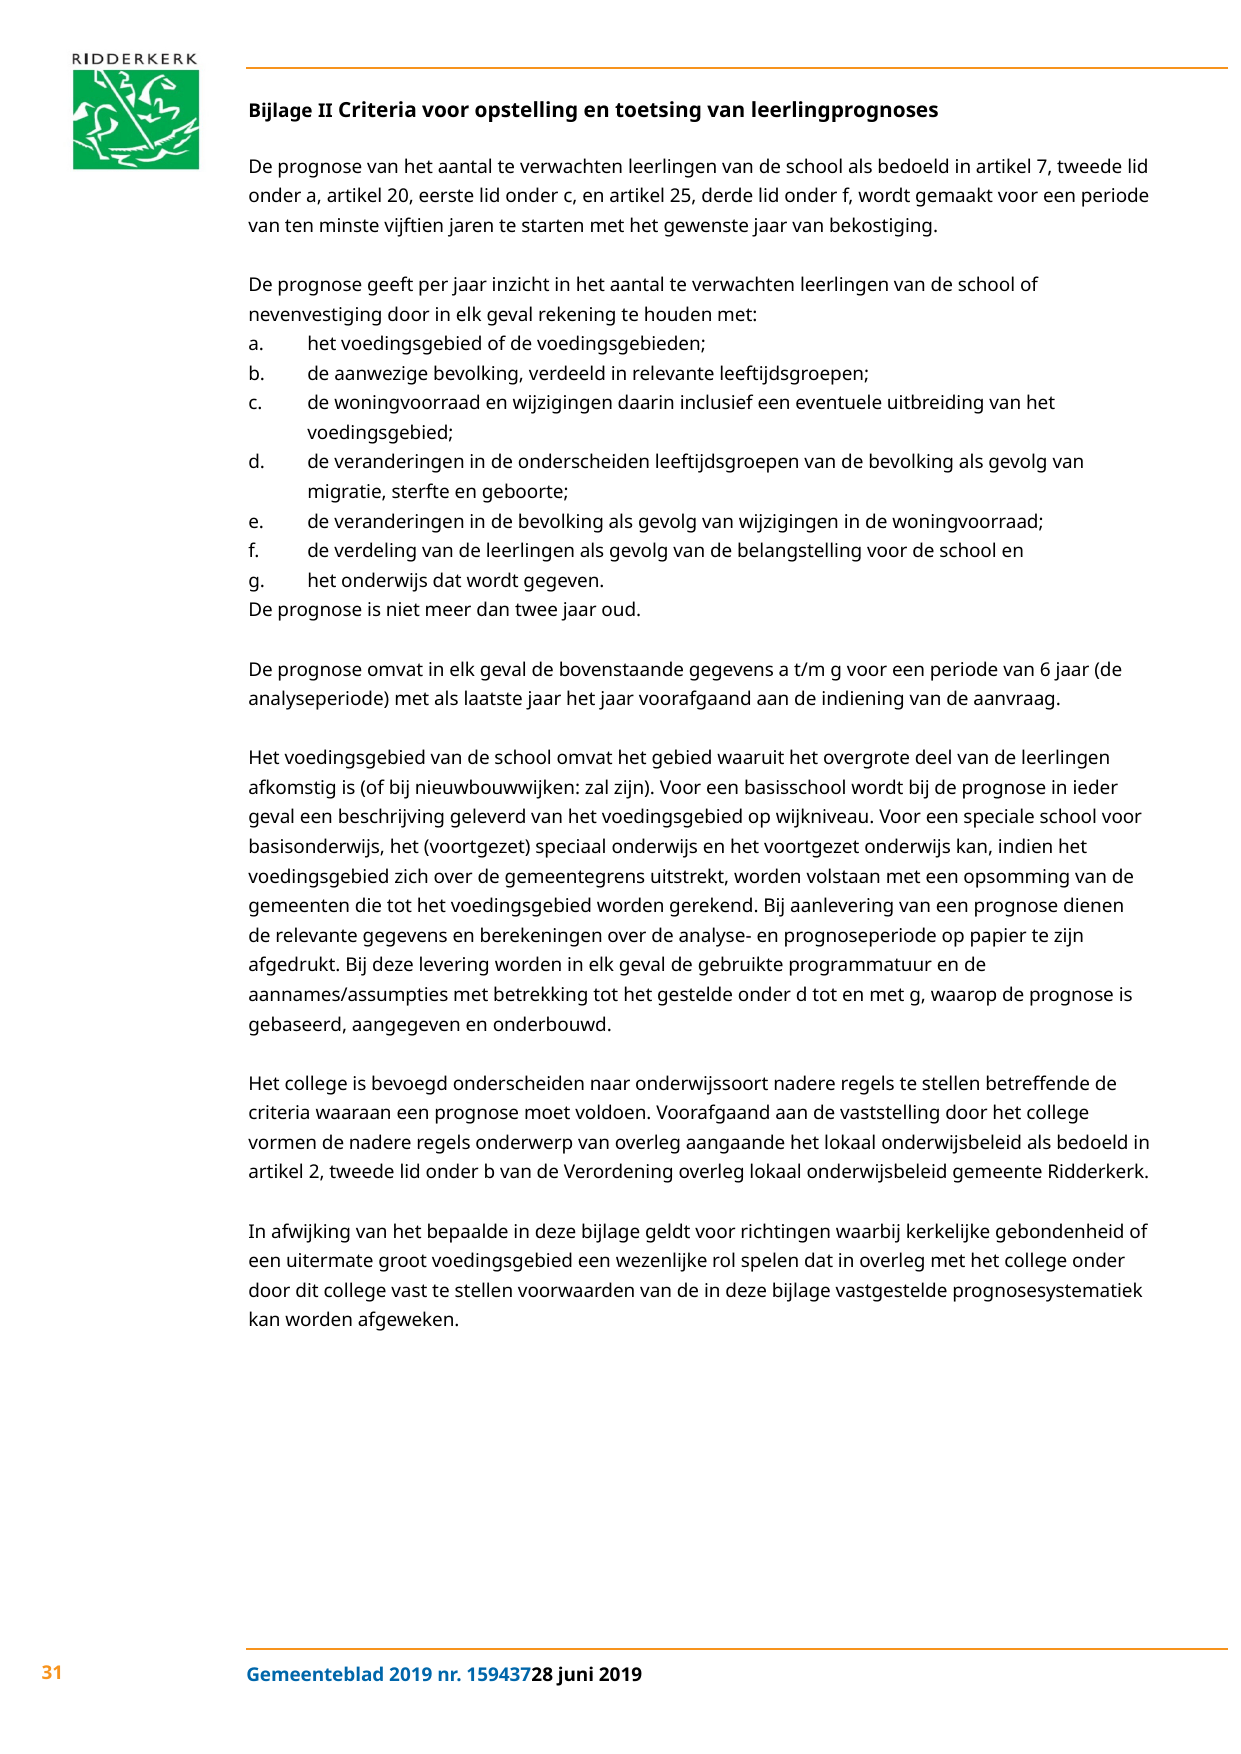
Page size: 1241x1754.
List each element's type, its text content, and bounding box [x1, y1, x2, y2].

list de veranderingen in de bevolking als gevolg van wijzigingen in de woningvoorraad; [248, 508, 1152, 534]
text Bijlage II Criteria voor opstelling en toetsing van leerlingprognoses [248, 95, 1152, 123]
text De prognose van het aantal te verwachten leerlingen van de school als bedoeld in artikel 7, tweede lid onder a, artikel 20, eerste lid onder c, en artikel 25, derde lid onder f, wordt gemaakt voor een periode van ten minste vijftien jaren te starten met het gewenste jaar van bekostiging. [248, 153, 1152, 238]
picture [41, 47, 231, 172]
text Het voedingsgebied van de school omvat het gebied waaruit het overgrote deel van de leerlingen afkomstig is (of bij nieuwbouwwijken: zal zijn). Voor een basisschool wordt bij de prognose in ieder geval een beschrijving geleverd van het voedingsgebied op wijkniveau. Voor een speciale school voor basisonderwijs, het (voortgezet) speciaal onderwijs en het voortgezet onderwijs kan, indien het voedingsgebied zich over de gemeentegrens uitstrekt, worden volstaan met een opsomming van de gemeenten die tot het voedingsgebied worden gerekend. Bij aanlevering van een prognose dienen de relevante gegevens en berekeningen over de analyse- en prognoseperiode op papier te zijn afgedrukt. Bij deze levering worden in elk geval de gebruikte programmatuur en de aannames/assumpties met betrekking tot het gestelde onder d tot en met g, waarop de prognose is gebaseerd, aangegeven en onderbouwd. [248, 744, 1152, 1037]
list de woningvoorraad en wijzigingen daarin inclusief een eventuele uitbreiding van het voedingsgebied; [248, 389, 1152, 445]
list de veranderingen in de onderscheiden leeftijdsgroepen van de bevolking als gevolg van migratie, sterfte en geboorte; [248, 449, 1152, 504]
text De prognose geeft per jaar inzicht in het aantal te verwachten leerlingen van de school of nevenvestiging door in elk geval rekening te houden met: [248, 271, 1152, 327]
list de aanwezige bevolking, verdeeld in relevante leeftijdsgroepen; [248, 360, 1152, 386]
text De prognose is niet meer dan twee jaar oud. [248, 597, 1152, 622]
list het voedingsgebied of de voedingsgebieden; [248, 330, 1152, 356]
text Het college is bevoegd onderscheiden naar onderwijssoort nadere regels te stellen betreffende de criteria waaraan een prognose moet voldoen. Voorafgaand aan de vaststelling door het college vormen de nadere regels onderwerp van overleg aangaande het lokaal onderwijsbeleid als bedoeld in artikel 2, tweede lid onder b van de Verordening overleg lokaal onderwijsbeleid gemeente Ridderkerk. [248, 1070, 1152, 1184]
list het onderwijs dat wordt gegeven. [248, 567, 1152, 593]
text In afwijking van het bepaalde in deze bijlage geldt voor richtingen waarbij kerkelijke gebondenheid of een uitermate groot voedingsgebied een wezenlijke rol spelen dat in overleg met het college onder door dit college vast te stellen voorwaarden van de in deze bijlage vastgestelde prognosesystematiek kan worden afgeweken. [248, 1218, 1152, 1332]
text De prognose omvat in elk geval de bovenstaande gegevens a t/m g voor een periode van 6 jaar (de analyseperiode) met als laatste jaar het jaar voorafgaand aan de indiening van de aanvraag. [248, 656, 1152, 711]
list de verdeling van de leerlingen als gevolg van de belangstelling voor de school en [248, 537, 1152, 563]
